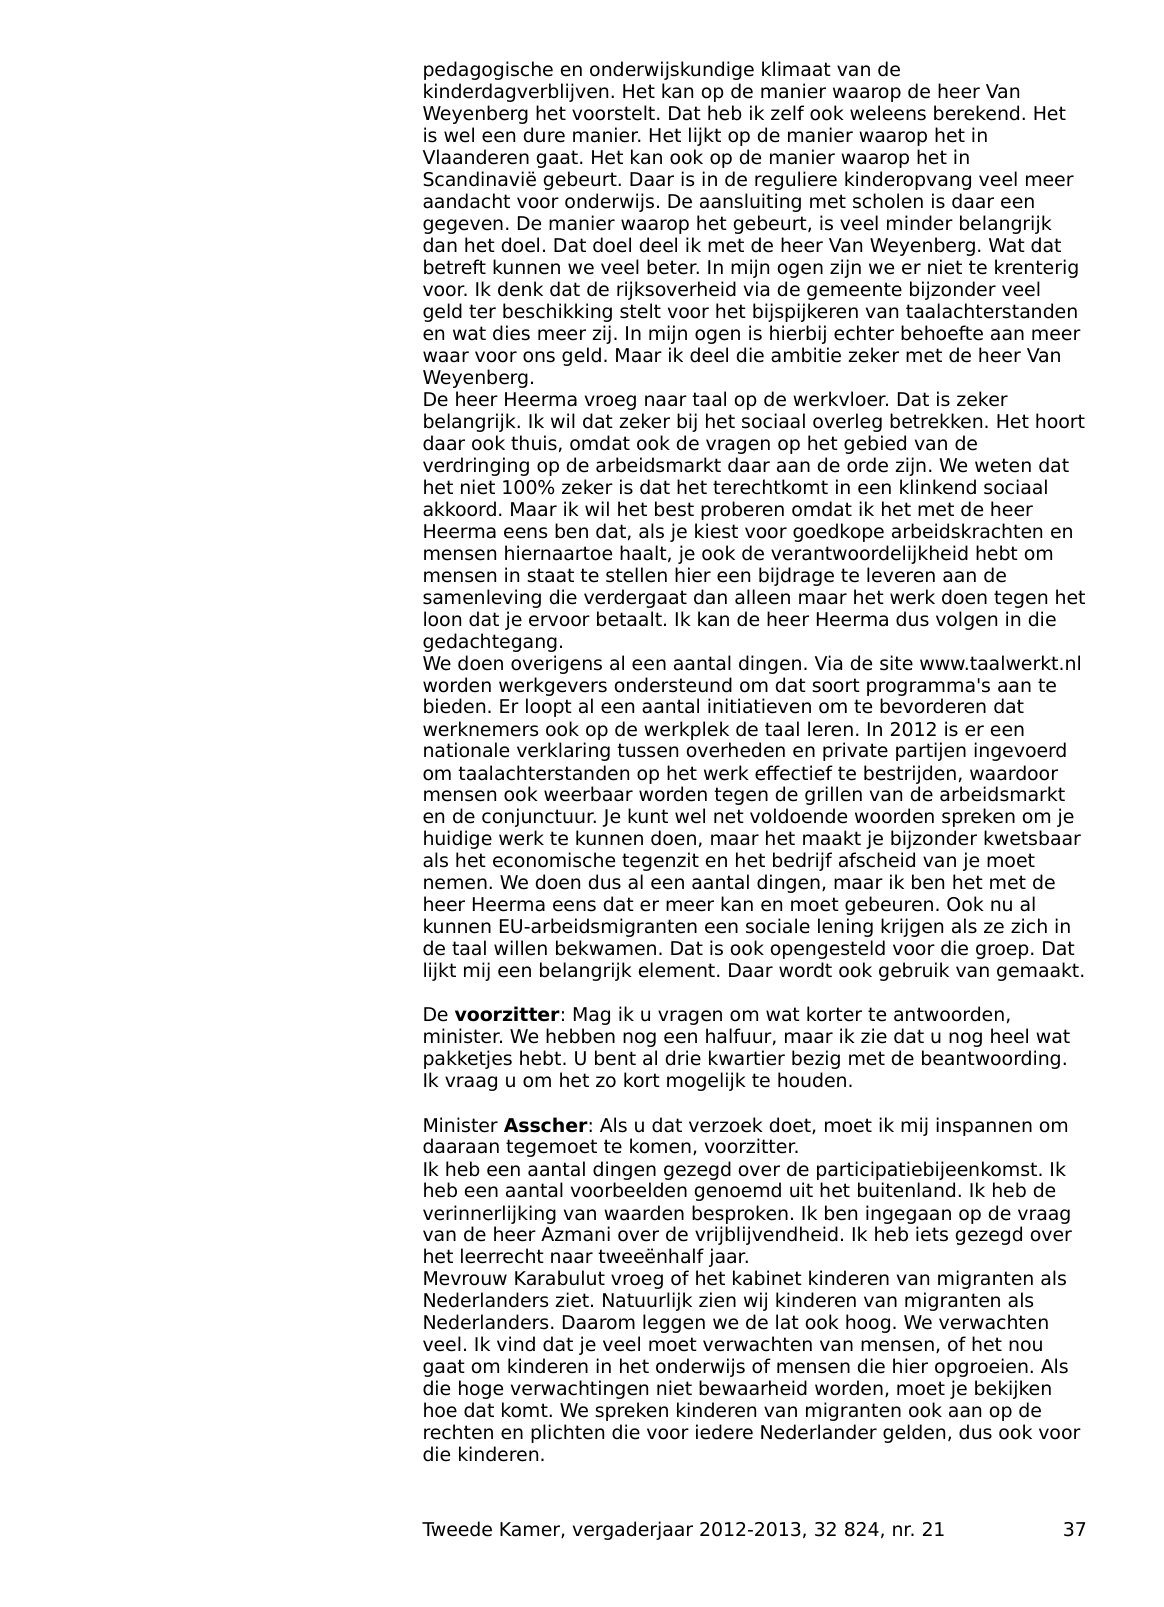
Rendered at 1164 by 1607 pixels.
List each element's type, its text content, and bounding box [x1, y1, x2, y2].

text Ik heb een aantal dingen gezegd over de participatiebijeenkomst. Ik heb een aantal voorbeelden genoemd uit het buitenland. Ik heb de verinnerlijking van waarden besproken. Ik ben ingegaan op de vraag van de heer Azmani over de vrijblijvendheid. Ik heb iets gezegd over het leerrecht naar tweeënhalf jaar. [422, 1158, 1087, 1268]
text We doen overigens al een aantal dingen. Via de site www.taalwerkt.nl worden werkgevers ondersteund om dat soort programma's aan te bieden. Er loopt al een aantal initiatieven om te bevorderen dat werknemers ook op de werkplek de taal leren. In 2012 is er een nationale verklaring tussen overheden en private partijen ingevoerd om taalachterstanden op het werk effectief te bestrijden, waardoor mensen ook weerbaar worden tegen de grillen van de arbeidsmarkt en de conjunctuur. Je kunt wel net voldoende woorden spreken om je huidige werk te kunnen doen, maar het maakt je bijzonder kwetsbaar als het economische tegenzit en het bedrijf afscheid van je moet nemen. We doen dus al een aantal dingen, maar ik ben het met de heer Heerma eens dat er meer kan en moet gebeuren. Ook nu al kunnen EU-arbeidsmigranten een sociale lening krijgen als ze zich in de taal willen bekwamen. Dat is ook opengesteld voor die groep. Dat lijkt mij een belangrijk element. Daar wordt ook gebruik van gemaakt. [422, 652, 1087, 982]
text Minister Asscher: Als u dat verzoek doet, moet ik mij inspannen om daaraan tegemoet te komen, voorzitter. [422, 1114, 1087, 1158]
text De voorzitter: Mag ik u vragen om wat korter te antwoorden, minister. We hebben nog een halfuur, maar ik zie dat u nog heel wat pakketjes hebt. U bent al drie kwartier bezig met de beantwoording. Ik vraag u om het zo kort mogelijk te houden. [422, 1004, 1087, 1092]
text pedagogische en onderwijskundige klimaat van de kinderdagverblijven. Het kan op de manier waarop de heer Van Weyenberg het voorstelt. Dat heb ik zelf ook weleens berekend. Het is wel een dure manier. Het lijkt op de manier waarop het in Vlaanderen gaat. Het kan ook op de manier waarop het in Scandinavië gebeurt. Daar is in de reguliere kinderopvang veel meer aandacht voor onderwijs. De aansluiting met scholen is daar een gegeven. De manier waarop het gebeurt, is veel minder belangrijk dan het doel. Dat doel deel ik met de heer Van Weyenberg. Wat dat betreft kunnen we veel beter. In mijn ogen zijn we er niet te krenterig voor. Ik denk dat de rijksoverheid via de gemeente bijzonder veel geld ter beschikking stelt voor het bijspijkeren van taalachterstanden en wat dies meer zij. In mijn ogen is hierbij echter behoefte aan meer waar voor ons geld. Maar ik deel die ambitie zeker met de heer Van Weyenberg. [422, 59, 1087, 389]
text Mevrouw Karabulut vroeg of het kabinet kinderen van migranten als Nederlanders ziet. Natuurlijk zien wij kinderen van migranten als Nederlanders. Daarom leggen we de lat ook hoog. We verwachten veel. Ik vind dat je veel moet verwachten van mensen, of het nou gaat om kinderen in het onderwijs of mensen die hier opgroeien. Als die hoge verwachtingen niet bewaarheid worden, moet je bekijken hoe dat komt. We spreken kinderen van migranten ook aan op de rechten en plichten die voor iedere Nederlander gelden, dus ook voor die kinderen. [422, 1268, 1087, 1466]
text De heer Heerma vroeg naar taal op de werkvloer. Dat is zeker belangrijk. Ik wil dat zeker bij het sociaal overleg betrekken. Het hoort daar ook thuis, omdat ook de vragen op het gebied van de verdringing op de arbeidsmarkt daar aan de orde zijn. We weten dat het niet 100% zeker is dat het terechtkomt in een klinkend sociaal akkoord. Maar ik wil het best proberen omdat ik het met de heer Heerma eens ben dat, als je kiest voor goedkope arbeidskrachten en mensen hiernaartoe haalt, je ook de verantwoordelijkheid hebt om mensen in staat te stellen hier een bijdrage te leveren aan de samenleving die verdergaat dan alleen maar het werk doen tegen het loon dat je ervoor betaalt. Ik kan de heer Heerma dus volgen in die gedachtegang. [422, 389, 1087, 652]
